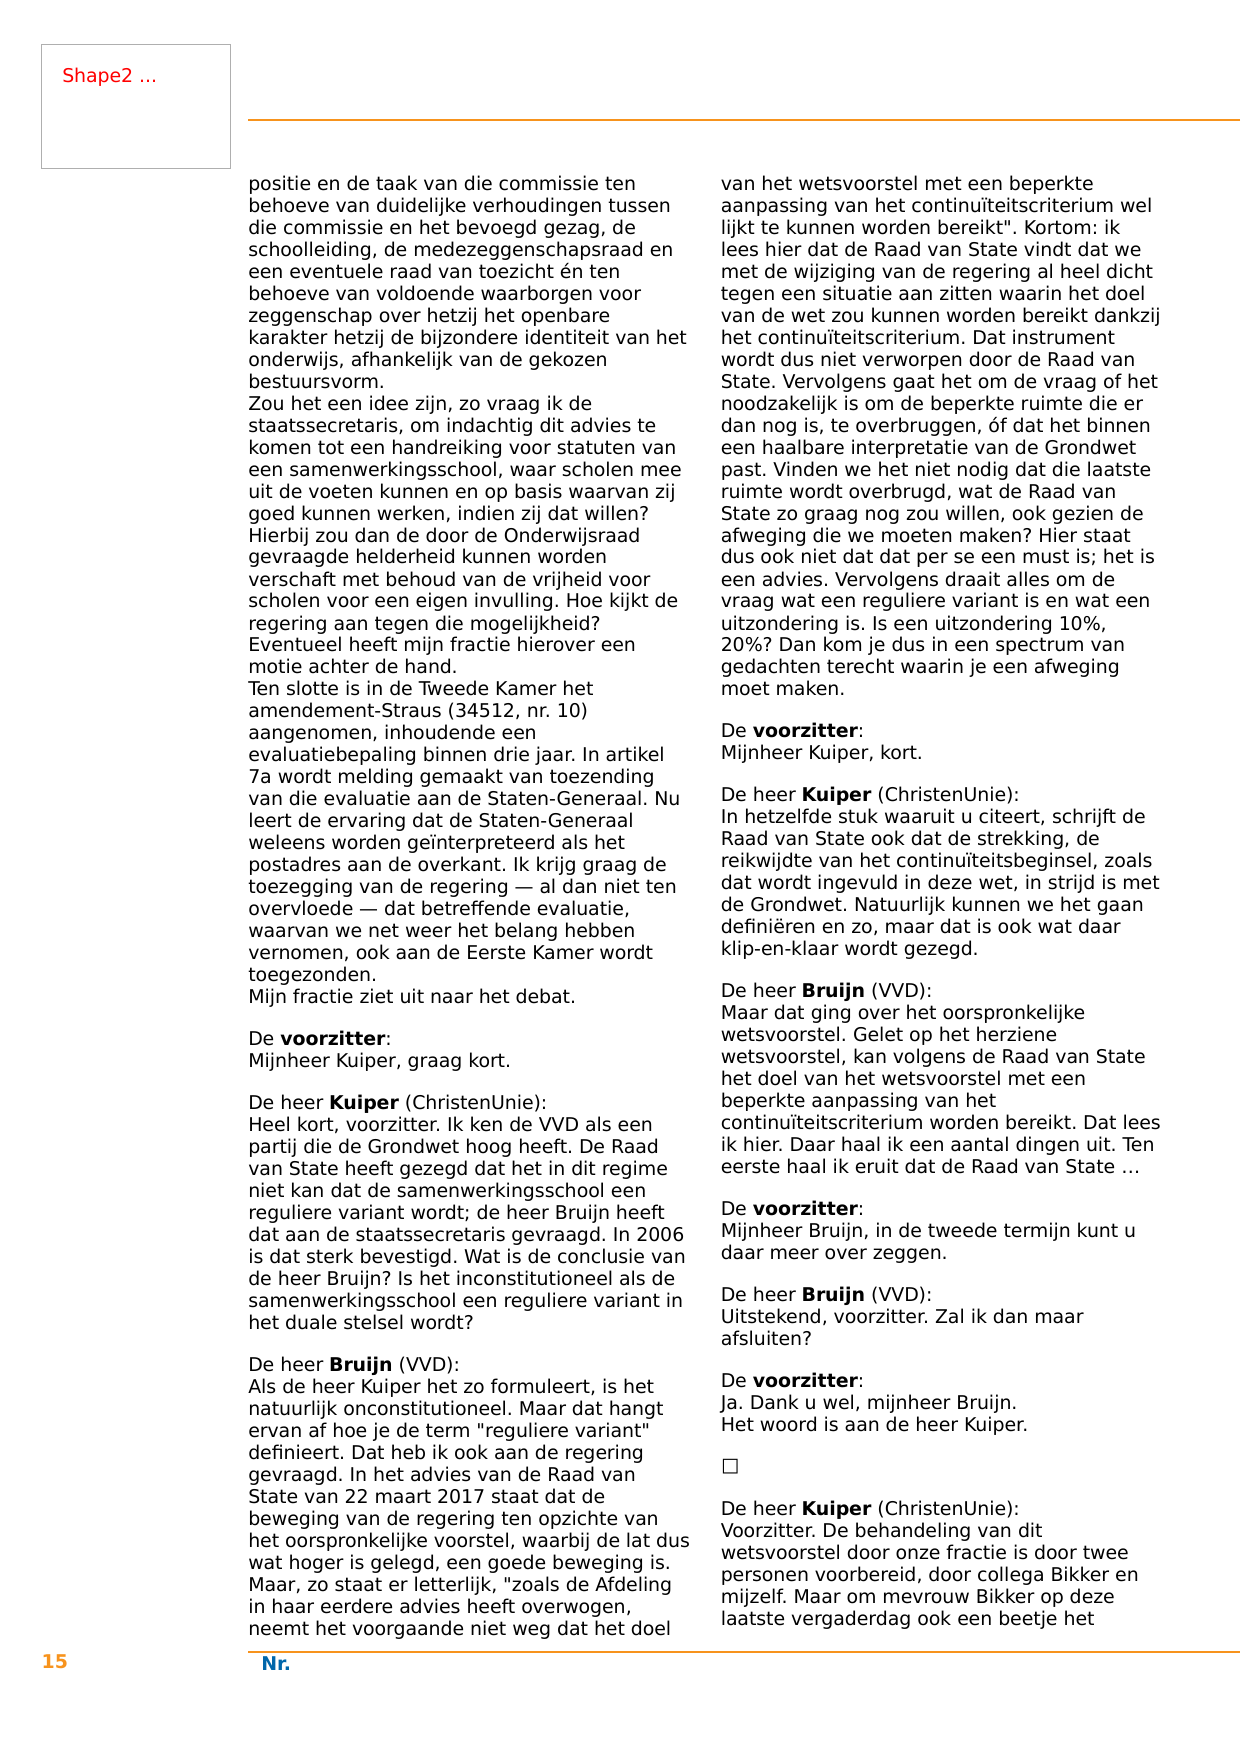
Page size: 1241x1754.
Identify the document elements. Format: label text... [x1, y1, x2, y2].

text Voorzitter. De behandeling van dit wetsvoorstel door onze fractie is door twee personen voorbereid, door collega Bikker en mijzelf. Maar om mevrouw Bikker op deze laatste vergaderdag ook een beetje het [721, 1520, 1163, 1629]
text De voorzitter: [721, 1198, 1163, 1220]
text ⬜ [721, 1456, 1163, 1478]
text Ja. Dank u wel, mijnheer Bruijn. [721, 1392, 1163, 1414]
text De heer Kuiper (ChristenUnie): [721, 784, 1163, 806]
text Zou het een idee zijn, zo vraag ik de staatssecretaris, om indachtig dit advies te komen tot een handreiking voor statuten van een samenwerkingsschool, waar scholen mee uit de voeten kunnen en op basis waarvan zij goed kunnen werken, indien zij dat willen? Hierbij zou dan de door de Onderwijsraad gevraagde helderheid kunnen worden verschaft met behoud van de vrijheid voor scholen voor een eigen invulling. Hoe kijkt de regering aan tegen die mogelijkheid? Eventueel heeft mijn fractie hierover een motie achter de hand. [248, 393, 691, 678]
text Mijnheer Bruijn, in de tweede termijn kunt u daar meer over zeggen. [721, 1220, 1163, 1264]
text Het woord is aan de heer Kuiper. [721, 1414, 1163, 1436]
text Heel kort, voorzitter. Ik ken de VVD als een partij die de Grondwet hoog heeft. De Raad van State heeft gezegd dat het in dit regime niet kan dat de samenwerkingsschool een reguliere variant wordt; de heer Bruijn heeft dat aan de staatssecretaris gevraagd. In 2006 is dat sterk bevestigd. Wat is de conclusie van de heer Bruijn? Is het inconstitutioneel als de samenwerkingsschool een reguliere variant in het duale stelsel wordt? [248, 1114, 691, 1334]
text Mijn fractie ziet uit naar het debat. [248, 986, 691, 1008]
text Als de heer Kuiper het zo formuleert, is het natuurlijk onconstitutioneel. Maar dat hangt ervan af hoe je de term "reguliere variant" definieert. Dat heb ik ook aan de regering gevraagd. In het advies van de Raad van State van 22 maart 2017 staat dat de beweging van de regering ten opzichte van het oorspronkelijke voorstel, waarbij de lat dus wat hoger is gelegd, een goede beweging is. Maar, zo staat er letterlijk, "zoals de Afdeling in haar eerdere advies heeft overwogen, neemt het voorgaande niet weg dat het doel [248, 1376, 691, 1639]
text positie en de taak van die commissie ten behoeve van duidelijke verhoudingen tussen die commissie en het bevoegd gezag, de schoolleiding, de medezeggenschapsraad en een eventuele raad van toezicht én ten behoeve van voldoende waarborgen voor zeggenschap over hetzij het openbare karakter hetzij de bijzondere identiteit van het onderwijs, afhankelijk van de gekozen bestuursvorm. [248, 173, 691, 393]
text Mijnheer Kuiper, graag kort. [248, 1050, 691, 1072]
text Ten slotte is in de Tweede Kamer het amendement-Straus (34512, nr. 10) aangenomen, inhoudende een evaluatiebepaling binnen drie jaar. In artikel 7a wordt melding gemaakt van toezending van die evaluatie aan de Staten-Generaal. Nu leert de ervaring dat de Staten-Generaal weleens worden geïnterpreteerd als het postadres aan de overkant. Ik krijg graag de toezegging van de regering — al dan niet ten overvloede — dat betreffende evaluatie, waarvan we net weer het belang hebben vernomen, ook aan de Eerste Kamer wordt toegezonden. [248, 678, 691, 986]
text Maar dat ging over het oorspronkelijke wetsvoorstel. Gelet op het herziene wetsvoorstel, kan volgens de Raad van State het doel van het wetsvoorstel met een beperkte aanpassing van het continuïteitscriterium worden bereikt. Dat lees ik hier. Daar haal ik een aantal dingen uit. Ten eerste haal ik eruit dat de Raad van State … [721, 1002, 1163, 1178]
text De heer Kuiper (ChristenUnie): [721, 1498, 1163, 1520]
text De voorzitter: [248, 1028, 691, 1050]
text van het wetsvoorstel met een beperkte aanpassing van het continuïteitscriterium wel lijkt te kunnen worden bereikt". Kortom: ik lees hier dat de Raad van State vindt dat we met de wijziging van de regering al heel dicht tegen een situatie aan zitten waarin het doel van de wet zou kunnen worden bereikt dankzij het continuïteitscriterium. Dat instrument wordt dus niet verworpen door de Raad van State. Vervolgens gaat het om de vraag of het noodzakelijk is om de beperkte ruimte die er dan nog is, te overbruggen, óf dat het binnen een haalbare interpretatie van de Grondwet past. Vinden we het niet nodig dat die laatste ruimte wordt overbrugd, wat de Raad van State zo graag nog zou willen, ook gezien de afweging die we moeten maken? Hier staat dus ook niet dat dat per se een must is; het is een advies. Vervolgens draait alles om de vraag wat een reguliere variant is en wat een uitzondering is. Is een uitzondering 10%, 20%? Dan kom je dus in een spectrum van gedachten terecht waarin je een afweging moet maken. [721, 173, 1163, 700]
text De voorzitter: [721, 1370, 1163, 1392]
text De heer Bruijn (VVD): [721, 1284, 1163, 1306]
text De heer Kuiper (ChristenUnie): [248, 1092, 691, 1114]
text De voorzitter: [721, 720, 1163, 742]
text De heer Bruijn (VVD): [721, 980, 1163, 1002]
text Uitstekend, voorzitter. Zal ik dan maar afsluiten? [721, 1306, 1163, 1350]
text In hetzelfde stuk waaruit u citeert, schrijft de Raad van State ook dat de strekking, de reikwijdte van het continuïteitsbeginsel, zoals dat wordt ingevuld in deze wet, in strijd is met de Grondwet. Natuurlijk kunnen we het gaan definiëren en zo, maar dat is ook wat daar klip-en-klaar wordt gezegd. [721, 806, 1163, 960]
text De heer Bruijn (VVD): [248, 1354, 691, 1376]
text Mijnheer Kuiper, kort. [721, 742, 1163, 764]
